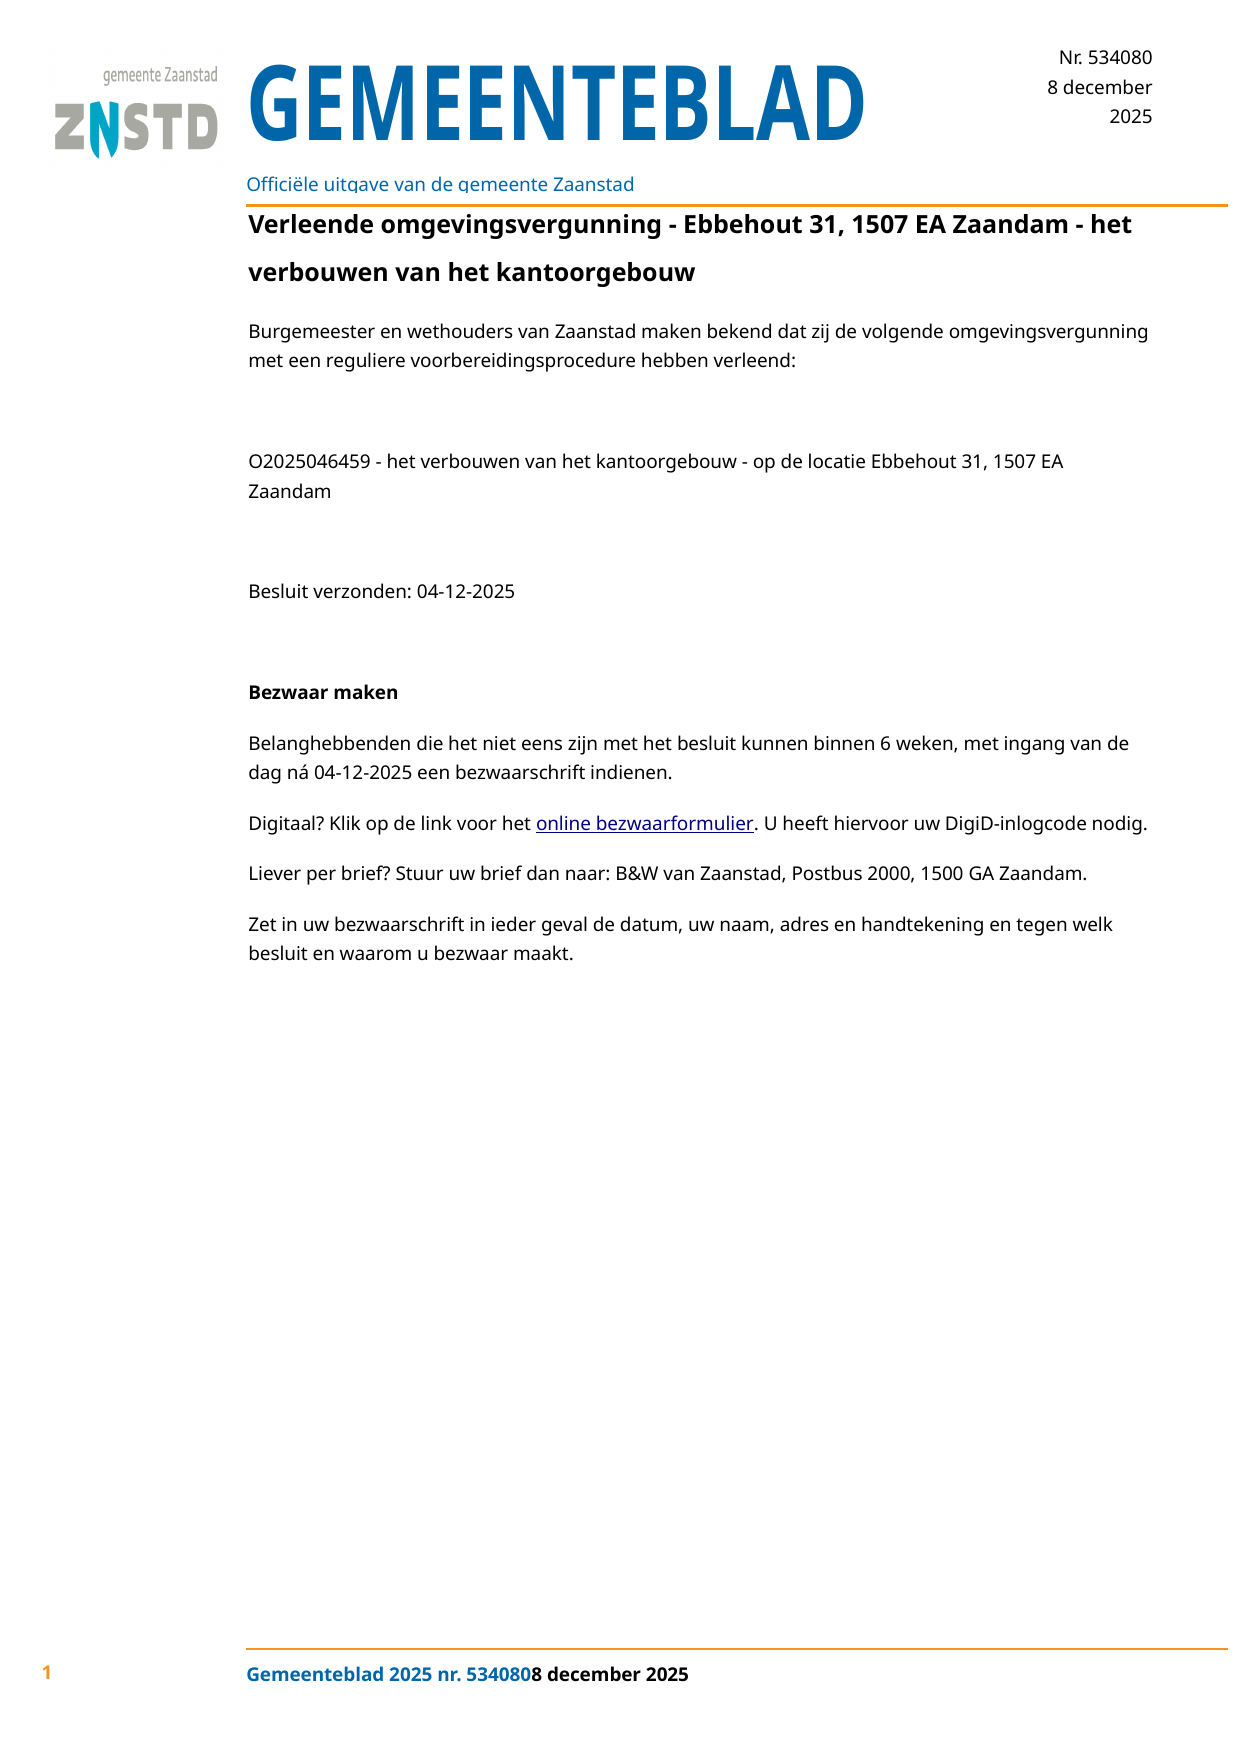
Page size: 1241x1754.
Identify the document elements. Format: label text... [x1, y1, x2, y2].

text Zet in uw bezwaarschrift in ieder geval de datum, uw naam, adres en handtekening en tegen welk besluit en waarom u bezwaar maakt. [248, 911, 1152, 966]
text O2025046459 - het verbouwen van het kantoorgebouw - op de locatie Ebbehout 31, 1507 EA Zaandam [248, 448, 1152, 504]
text Belanghebbenden die het niet eens zijn met het besluit kunnen binnen 6 weken, met ingang van de dag ná 04-12-2025 een bezwaarschrift indienen. [248, 730, 1152, 785]
text Bezwaar maken [248, 679, 1152, 705]
picture [41, 47, 231, 172]
text Verleende omgevingsvergunning - Ebbehout 31, 1507 EA Zaandam - het verbouwen van het kantoorgebouw [248, 207, 1152, 288]
text Burgemeester en wethouders van Zaanstad maken bekend dat zij de volgende omgevingsvergunning met een reguliere voorbereidingsprocedure hebben verleend: [248, 318, 1152, 373]
text Digitaal? Klik op de link voor het online bezwaarformulier. U heeft hiervoor uw DigiD-inlogcode nodig. [248, 810, 1152, 836]
text Liever per brief? Stuur uw brief dan naar: B&W van Zaanstad, Postbus 2000, 1500 GA Zaandam. [248, 860, 1152, 886]
text Besluit verzonden: 04-12-2025 [248, 579, 1152, 604]
